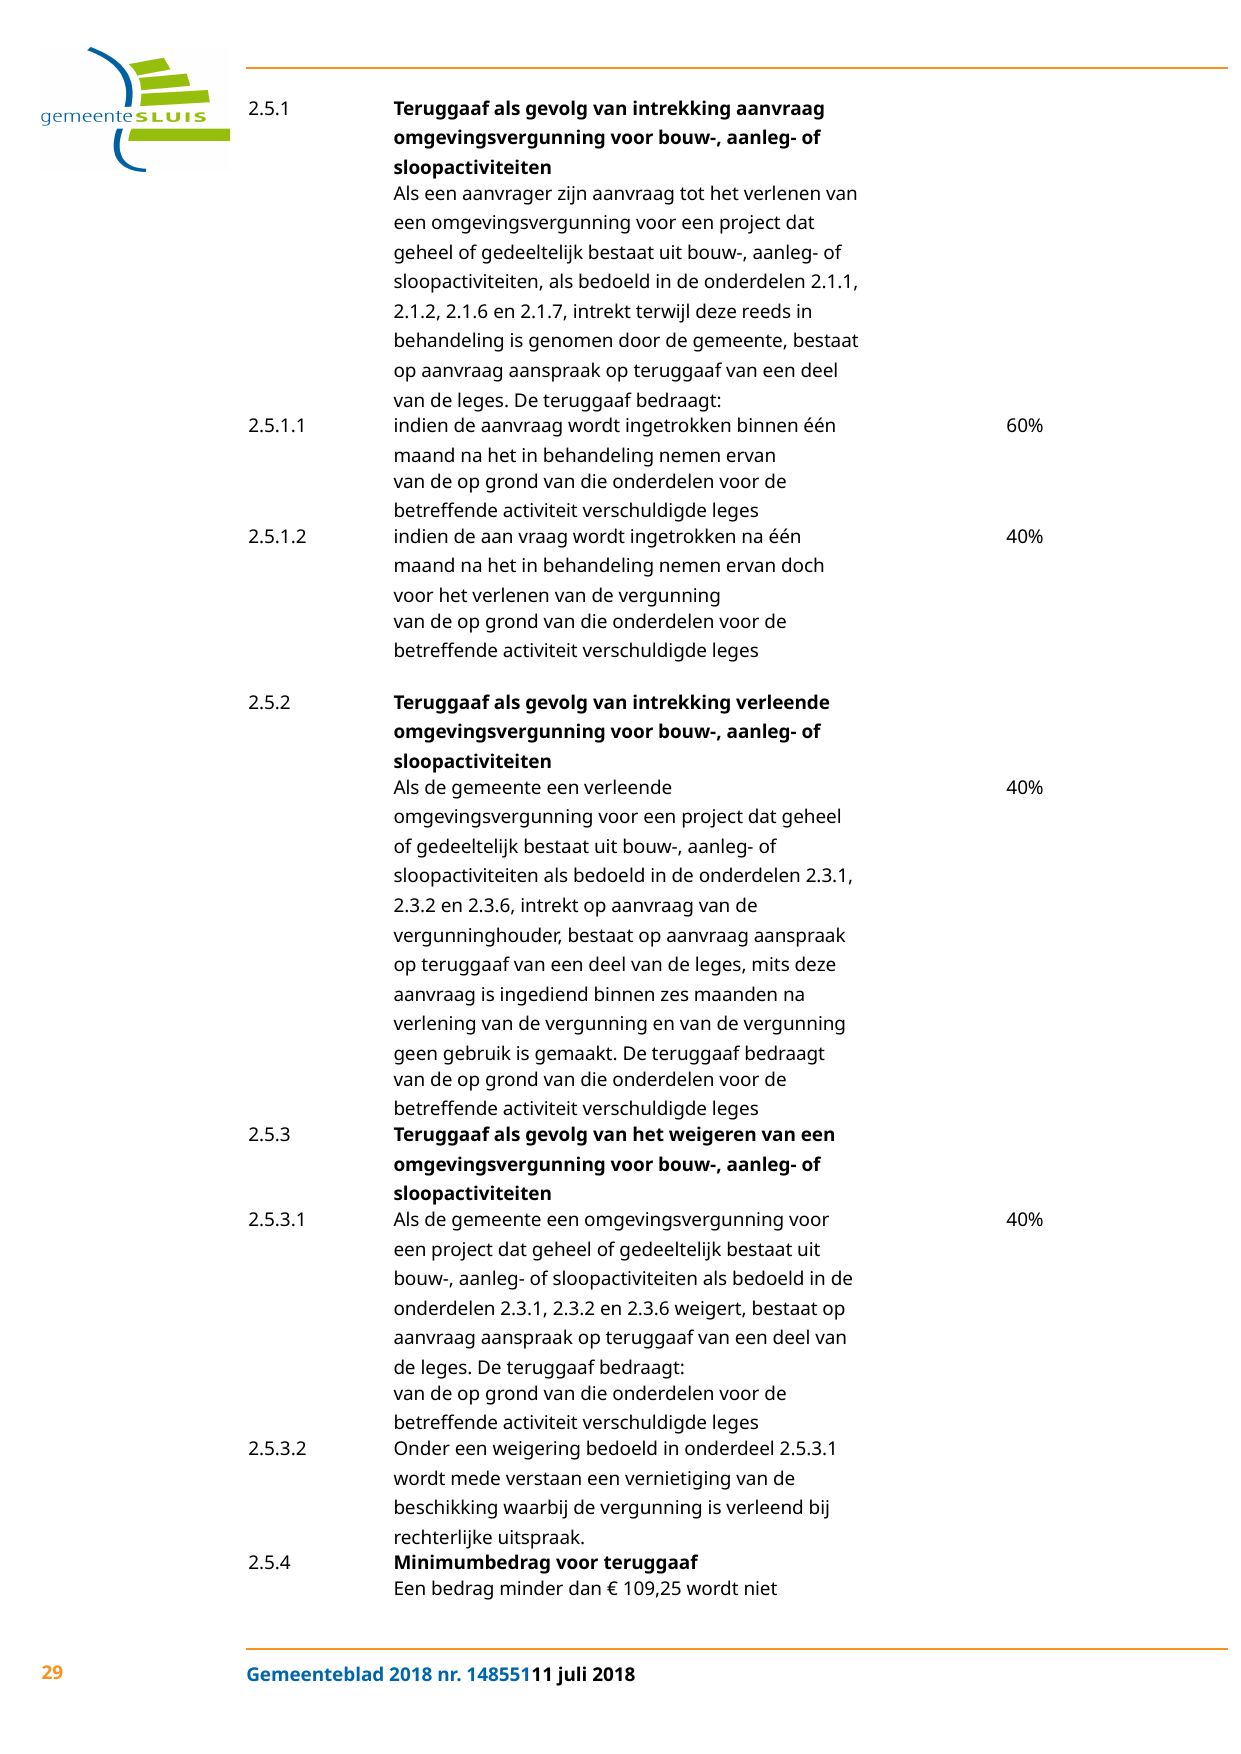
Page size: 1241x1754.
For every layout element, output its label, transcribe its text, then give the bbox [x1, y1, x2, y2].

table_cell [1006, 180, 1152, 412]
table_header Teruggaaf als gevolg van intrekking aanvraag omgevingsvergunning voor bouw-, aanleg- of sloopactiviteiten [393, 95, 861, 180]
table_cell 2.5.3.1 [248, 1206, 393, 1380]
table_cell indien de aan vraag wordt ingetrokken na één maand na het in behandeling nemen ervan doch voor het verlenen van de vergunning [393, 523, 861, 608]
table_cell Als een aanvrager zijn aanvraag tot het verlenen van een omgevingsvergunning voor een project dat geheel of gedeeltelijk bestaat uit bouw-, aanleg- of sloopactiviteiten, als bedoeld in de onderdelen 2.1.1, 2.1.2, 2.1.6 en 2.1.7, intrekt terwijl deze reeds in behandeling is genomen door de gemeente, bestaat op aanvraag aanspraak op teruggaaf van een deel van de leges. De teruggaaf bedraagt: [393, 180, 861, 412]
table_cell 2.5.3.2 [248, 1435, 393, 1549]
table_cell 2.5.4 [248, 1550, 393, 1575]
table_cell 40% [1006, 523, 1152, 608]
table_cell [393, 663, 861, 689]
table_cell 2.5.2 [248, 689, 393, 774]
table_cell [861, 413, 1006, 468]
table_cell [1006, 1066, 1152, 1121]
table_cell [248, 1575, 393, 1601]
table_cell Onder een weigering bedoeld in onderdeel 2.5.3.1 wordt mede verstaan een vernietiging van de beschikking waarbij de vergunning is verleend bij rechterlijke uitspraak. [393, 1435, 861, 1549]
table_cell [1006, 1575, 1152, 1601]
table_cell [861, 1206, 1006, 1380]
table_cell [1006, 1435, 1152, 1549]
table_cell [861, 1550, 1006, 1575]
table_cell Een bedrag minder dan € 109,25 wordt niet [393, 1575, 861, 1601]
table_cell [861, 523, 1006, 608]
table_cell van de op grond van die onderdelen voor de betreffende activiteit verschuldigde leges [393, 468, 861, 523]
table_cell [861, 689, 1006, 774]
table_cell 40% [1006, 1206, 1152, 1380]
table_header 2.5.1 [248, 95, 393, 180]
table_cell [248, 1066, 393, 1121]
table_cell [248, 608, 393, 663]
table_cell [1006, 1121, 1152, 1206]
table_cell Minimumbedrag voor teruggaaf [393, 1550, 861, 1575]
table_cell [248, 180, 393, 412]
table_cell 2.5.3 [248, 1121, 393, 1206]
table_cell van de op grond van die onderdelen voor de betreffende activiteit verschuldigde leges [393, 608, 861, 663]
table_cell 2.5.1.1 [248, 413, 393, 468]
table_cell [1006, 663, 1152, 689]
table_cell [1006, 689, 1152, 774]
table_cell [861, 1575, 1006, 1601]
table_cell [1006, 608, 1152, 663]
table_cell [861, 663, 1006, 689]
table_cell [1006, 1380, 1152, 1435]
table_cell [861, 180, 1006, 412]
table_cell [1006, 1550, 1152, 1575]
table_cell 60% [1006, 413, 1152, 468]
table_cell van de op grond van die onderdelen voor de betreffende activiteit verschuldigde leges [393, 1066, 861, 1121]
picture [41, 47, 231, 172]
table_cell [248, 774, 393, 1066]
table_cell [248, 663, 393, 689]
table_cell van de op grond van die onderdelen voor de betreffende activiteit verschuldigde leges [393, 1380, 861, 1435]
table_cell 40% [1006, 774, 1152, 1066]
table_cell [861, 1066, 1006, 1121]
table_cell [248, 468, 393, 523]
table_cell Teruggaaf als gevolg van het weigeren van een omgevingsvergunning voor bouw-, aanleg- of sloopactiviteiten [393, 1121, 861, 1206]
table_header [1006, 95, 1152, 180]
table_header [861, 95, 1006, 180]
table_cell [861, 1121, 1006, 1206]
table_cell Als de gemeente een omgevingsvergunning voor een project dat geheel of gedeeltelijk bestaat uit bouw-, aanleg- of sloopactiviteiten als bedoeld in de onderdelen 2.3.1, 2.3.2 en 2.3.6 weigert, bestaat op aanvraag aanspraak op teruggaaf van een deel van de leges. De teruggaaf bedraagt: [393, 1206, 861, 1380]
table_cell [861, 1435, 1006, 1549]
table_cell [861, 608, 1006, 663]
table_cell [861, 774, 1006, 1066]
table_cell [861, 1380, 1006, 1435]
table_cell Als de gemeente een verleende omgevingsvergunning voor een project dat geheel of gedeeltelijk bestaat uit bouw-, aanleg- of sloopactiviteiten als bedoeld in de onderdelen 2.3.1, 2.3.2 en 2.3.6, intrekt op aanvraag van de vergunninghouder, bestaat op aanvraag aanspraak op teruggaaf van een deel van de leges, mits deze aanvraag is ingediend binnen zes maanden na verlening van de vergunning en van de vergunning geen gebruik is gemaakt. De teruggaaf bedraagt [393, 774, 861, 1066]
table_cell [248, 1380, 393, 1435]
table_cell 2.5.1.2 [248, 523, 393, 608]
table_cell indien de aanvraag wordt ingetrokken binnen één maand na het in behandeling nemen ervan [393, 413, 861, 468]
table_cell [861, 468, 1006, 523]
table_cell [1006, 468, 1152, 523]
table_cell Teruggaaf als gevolg van intrekking verleende omgevingsvergunning voor bouw-, aanleg- of sloopactiviteiten [393, 689, 861, 774]
